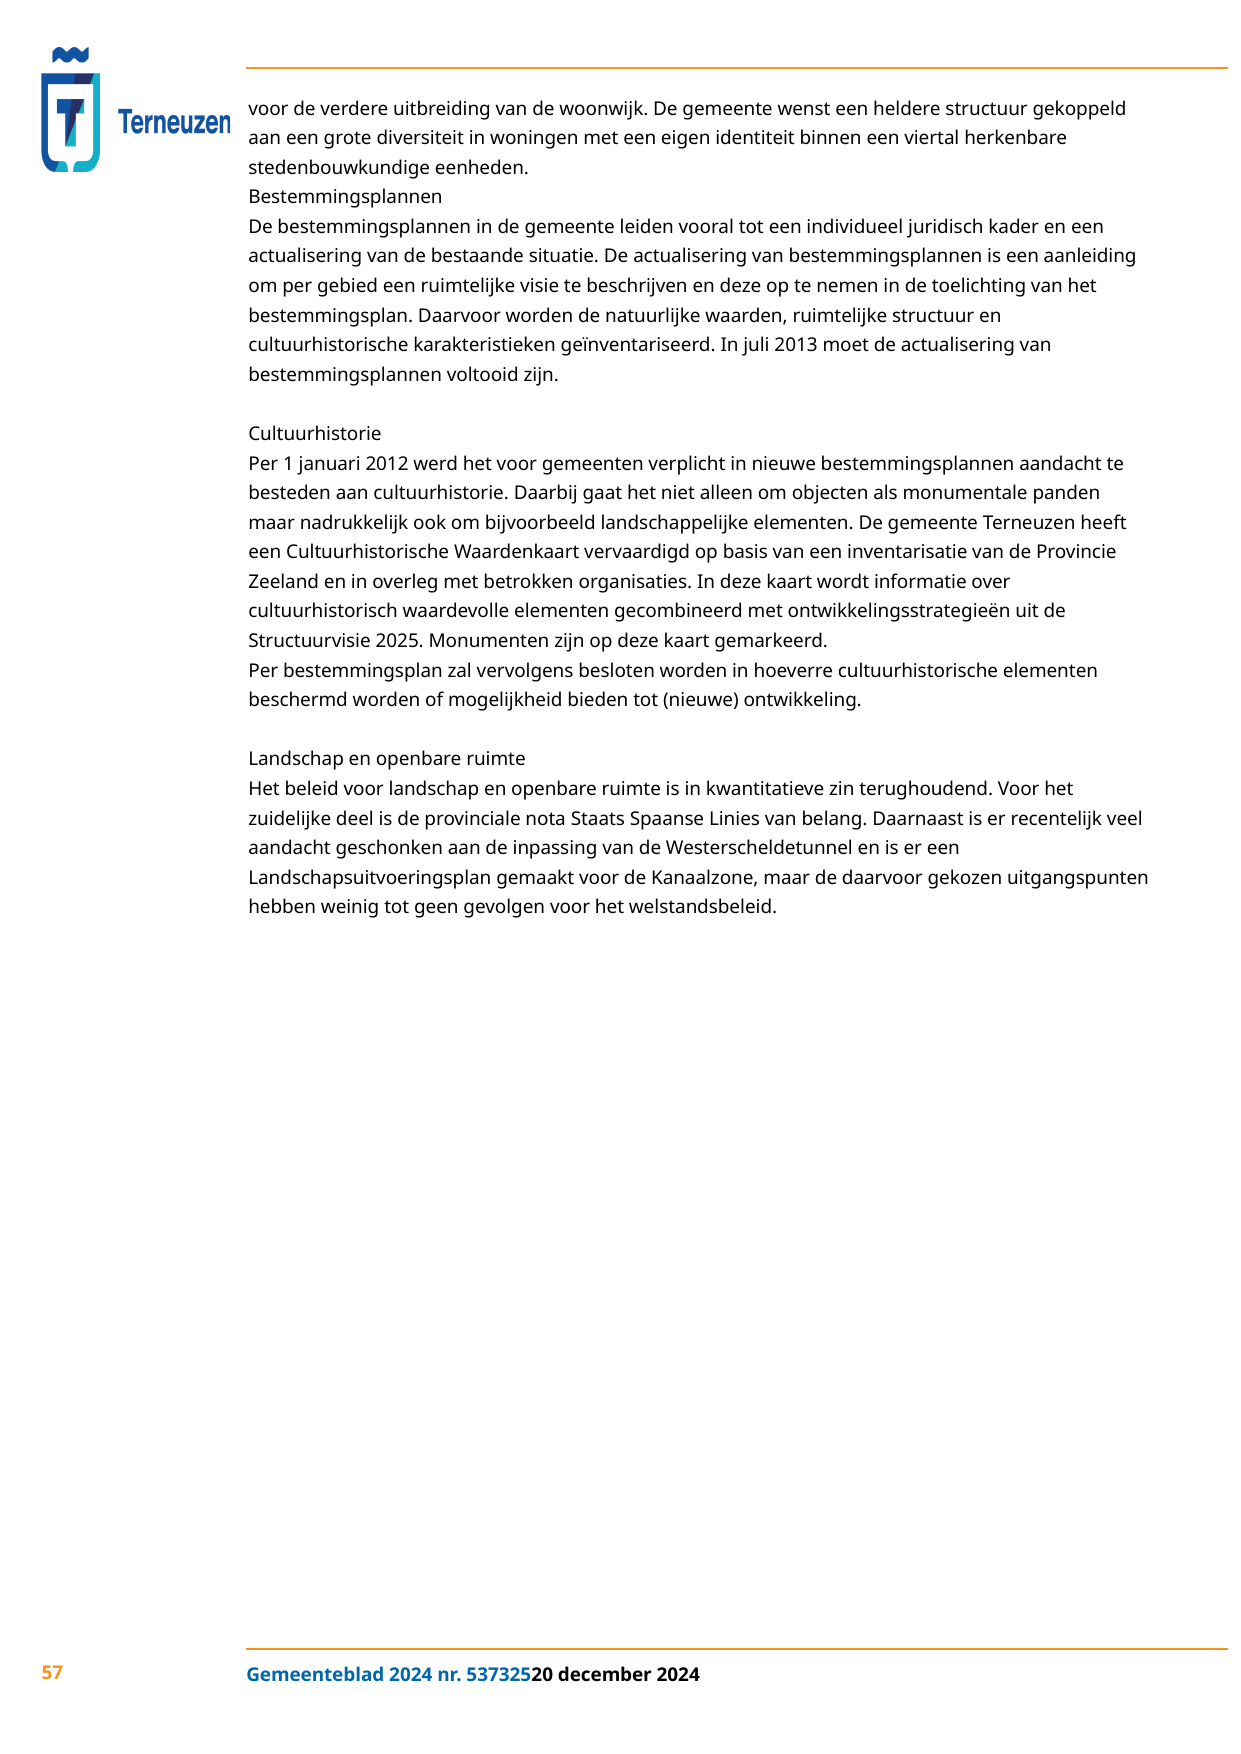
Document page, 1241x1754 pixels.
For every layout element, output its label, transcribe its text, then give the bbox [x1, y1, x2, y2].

picture [41, 47, 231, 172]
text Het beleid voor landschap en openbare ruimte is in kwantitatieve zin terughoudend. Voor het zuidelijke deel is de provinciale nota Staats Spaanse Linies van belang. Daarnaast is er recentelijk veel aandacht geschonken aan de inpassing van de Westerscheldetunnel en is er een Landschapsuitvoeringsplan gemaakt voor de Kanaalzone, maar de daarvoor gekozen uitgangspunten hebben weinig tot geen gevolgen voor het welstandsbeleid. [248, 775, 1152, 919]
text Landschap en openbare ruimte [248, 746, 1152, 771]
text De bestemmingsplannen in de gemeente leiden vooral tot een individueel juridisch kader en een actualisering van de bestaande situatie. De actualisering van bestemmingsplannen is een aanleiding om per gebied een ruimtelijke visie te beschrijven en deze op te nemen in de toelichting van het bestemmingsplan. Daarvoor worden de natuurlijke waarden, ruimtelijke structuur en cultuurhistorische karakteristieken geïnventariseerd. In juli 2013 moet de actualisering van bestemmingsplannen voltooid zijn. [248, 213, 1152, 387]
text Per bestemmingsplan zal vervolgens besloten worden in hoeverre cultuurhistorische elementen beschermd worden of mogelijkheid bieden tot (nieuwe) ontwikkeling. [248, 657, 1152, 712]
text Bestemmingsplannen [248, 183, 1152, 209]
text Cultuurhistorie [248, 420, 1152, 446]
text voor de verdere uitbreiding van de woonwijk. De gemeente wenst een heldere structuur gekoppeld aan een grote diversiteit in woningen met een eigen identiteit binnen een viertal herkenbare stedenbouwkundige eenheden. [248, 95, 1152, 180]
text Per 1 januari 2012 werd het voor gemeenten verplicht in nieuwe bestemmingsplannen aandacht te besteden aan cultuurhistorie. Daarbij gaat het niet alleen om objecten als monumentale panden maar nadrukkelijk ook om bijvoorbeeld landschappelijke elementen. De gemeente Terneuzen heeft een Cultuurhistorische Waardenkaart vervaardigd op basis van een inventarisatie van de Provincie Zeeland en in overleg met betrokken organisaties. In deze kaart wordt informatie over cultuurhistorisch waardevolle elementen gecombineerd met ontwikkelingsstrategieën uit de Structuurvisie 2025. Monumenten zijn op deze kaart gemarkeerd. [248, 450, 1152, 653]
